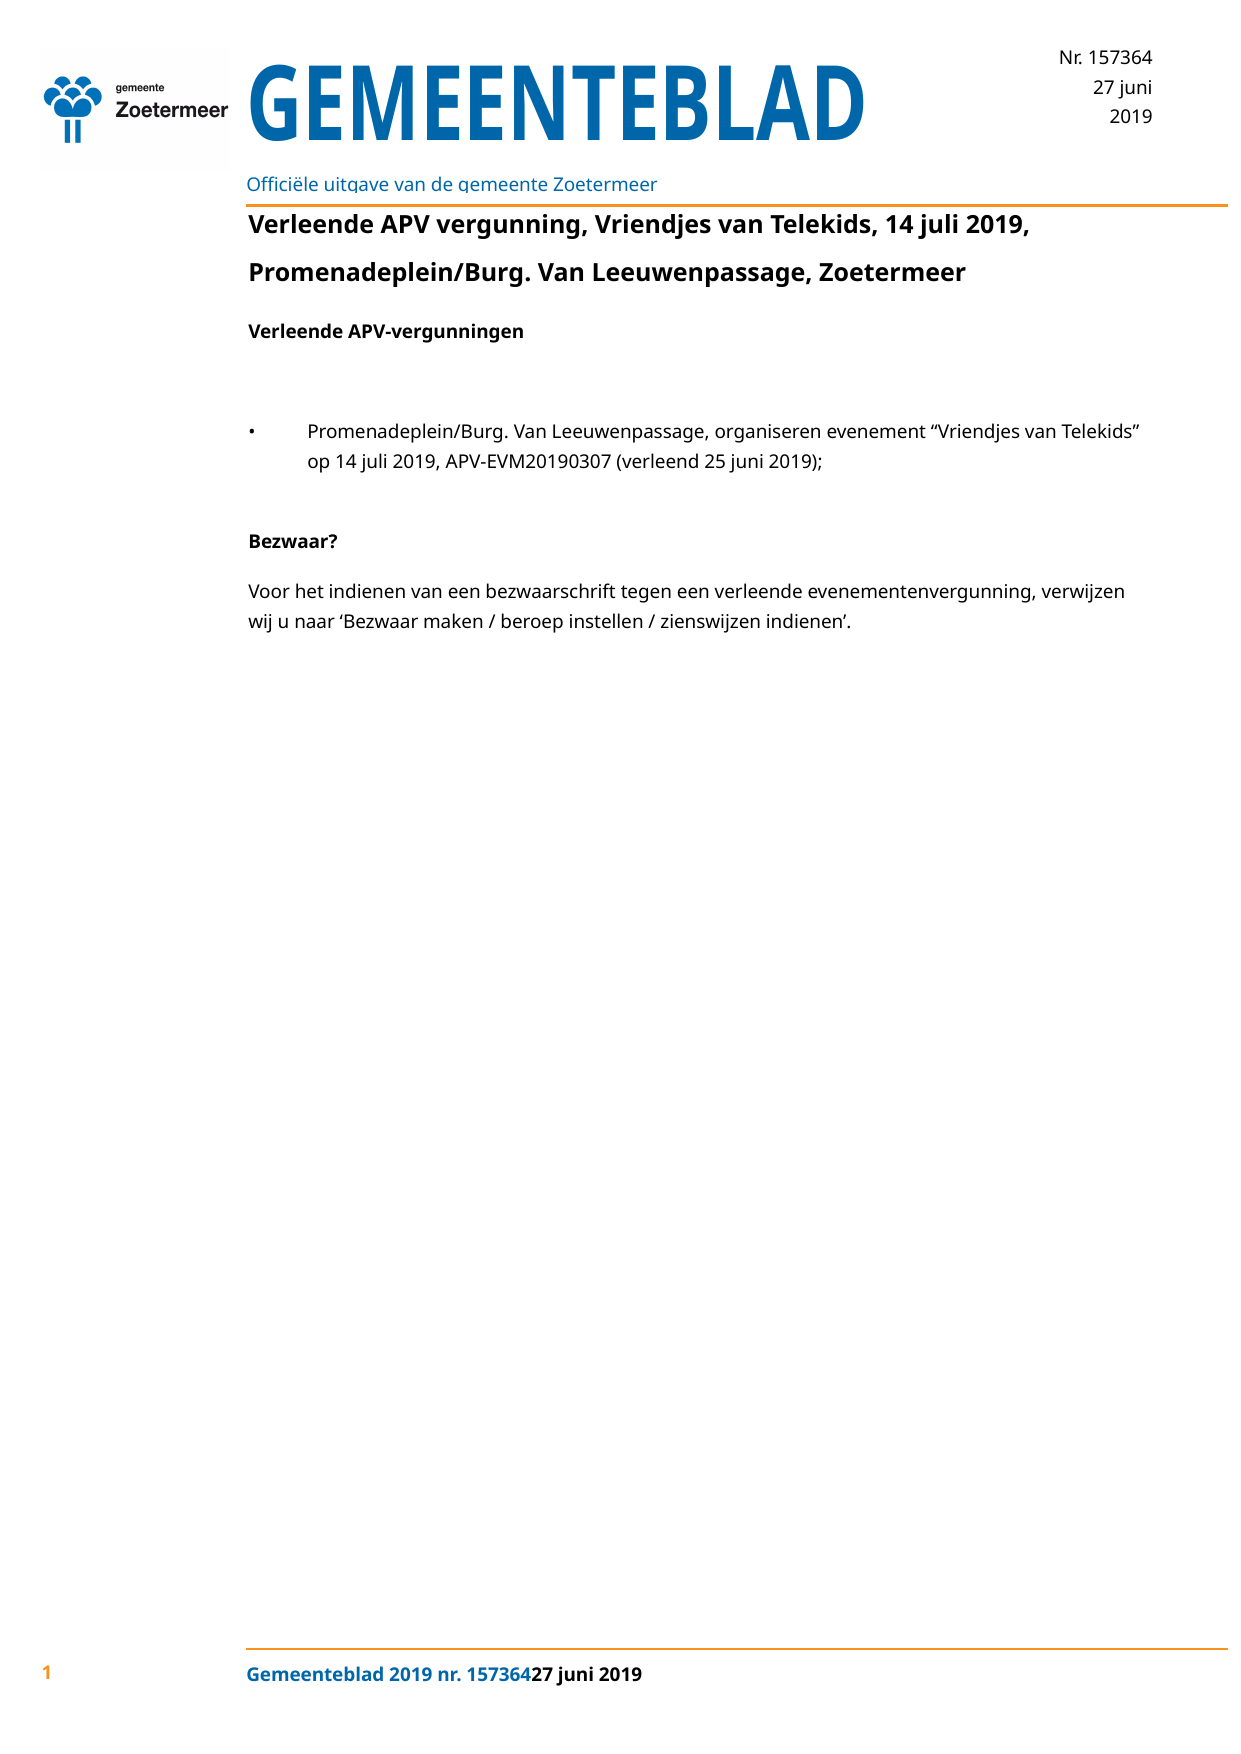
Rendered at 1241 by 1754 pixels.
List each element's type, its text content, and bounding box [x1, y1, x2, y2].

text Voor het indienen van een bezwaarschrift tegen een verleende evenementenvergunning, verwijzen wij u naar ‘Bezwaar maken / beroep instellen / zienswijzen indienen’. [248, 579, 1152, 634]
text Verleende APV-vergunningen [248, 318, 1152, 344]
picture [41, 47, 231, 172]
text Bezwaar? [248, 528, 1152, 554]
text Verleende APV vergunning, Vriendjes van Telekids, 14 juli 2019, Promenadeplein/Burg. Van Leeuwenpassage, Zoetermeer [248, 207, 1152, 288]
list Promenadeplein/Burg. Van Leeuwenpassage, organiseren evenement “Vriendjes van Telekids” op 14 juli 2019, APV-EVM20190307 (verleend 25 juni 2019); [248, 419, 1152, 474]
